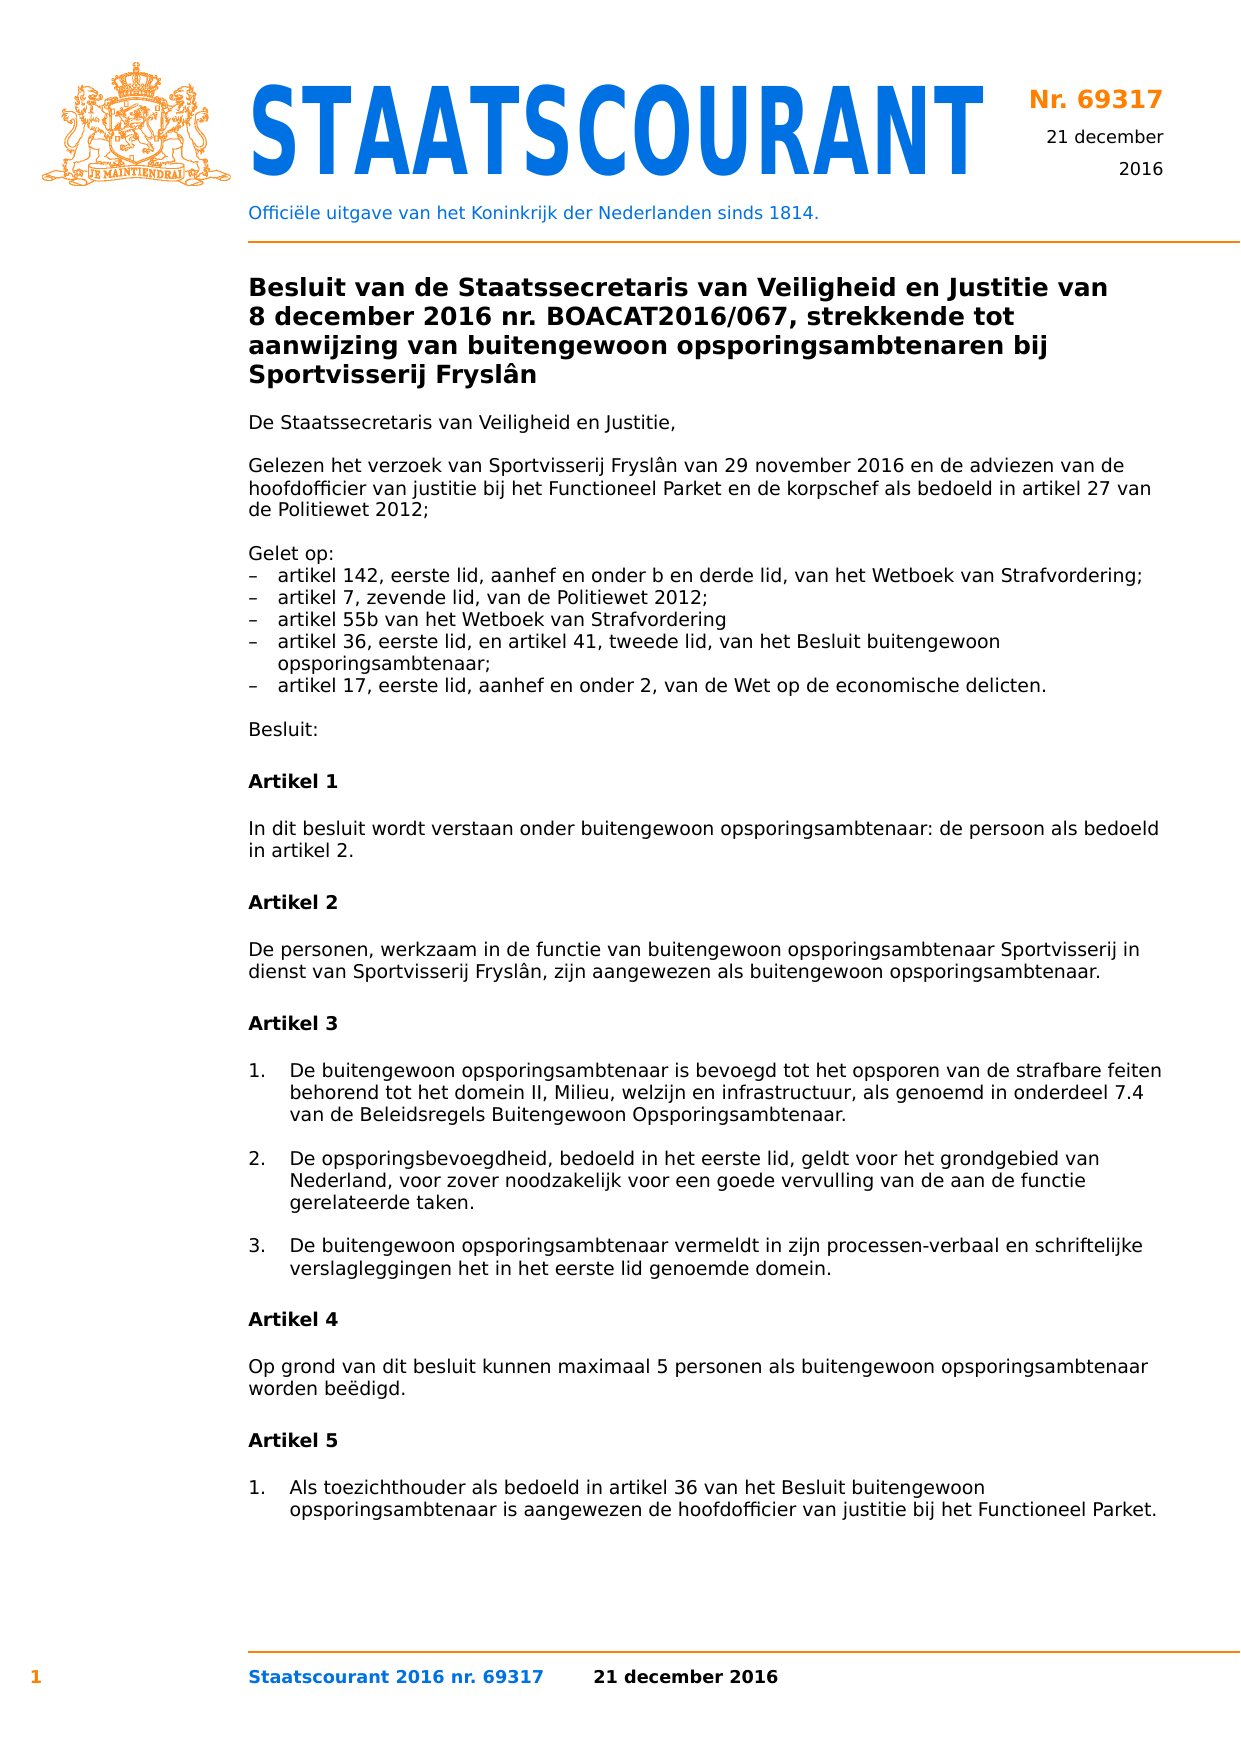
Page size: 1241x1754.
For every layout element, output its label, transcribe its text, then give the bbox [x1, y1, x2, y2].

text De Staatssecretaris van Veiligheid en Justitie, [248, 412, 1163, 433]
text Gelezen het verzoek van Sportvisserij Fryslân van 29 november 2016 en de adviezen van de hoofdofficier van justitie bij het Functioneel Parket en de korpschef als bedoeld in artikel 27 van de Politiewet 2012; [248, 455, 1163, 521]
text 2. De opsporingsbevoegdheid, bedoeld in het eerste lid, geldt voor het grondgebied van Nederland, voor zover noodzakelijk voor een goede vervulling van de aan de functie gerelateerde taken. [248, 1148, 1163, 1213]
subtitle Besluit van de Staatssecretaris van Veiligheid en Justitie van 8 december 2016 nr. BOACAT2016/067, strekkende tot aanwijzing van buitengewoon opsporingsambtenaren bij Sportvisserij Fryslân [248, 273, 1163, 390]
subtitle Artikel 4 [248, 1309, 1163, 1331]
subtitle Artikel 1 [248, 771, 1163, 793]
text Gelet op: [248, 543, 1163, 565]
text Besluit: [248, 719, 1163, 741]
text – artikel 55b van het Wetboek van Strafvordering [248, 609, 1163, 631]
subtitle Artikel 5 [248, 1430, 1163, 1452]
table_header STAATSCOURANT [248, 62, 998, 203]
text – artikel 142, eerste lid, aanhef en onder b en derde lid, van het Wetboek van Strafvordering; [248, 565, 1163, 587]
subtitle Artikel 2 [248, 892, 1163, 914]
table_cell Officiële uitgave van het Koninkrijk der Nederlanden sinds 1814. [248, 203, 1240, 241]
picture [41, 62, 231, 186]
text De personen, werkzaam in de functie van buitengewoon opsporingsambtenaar Sportvisserij in dienst van Sportvisserij Fryslân, zijn aangewezen als buitengewoon opsporingsambtenaar. [248, 939, 1163, 983]
text Op grond van dit besluit kunnen maximaal 5 personen als buitengewoon opsporingsambtenaar worden beëdigd. [248, 1356, 1163, 1400]
text In dit besluit wordt verstaan onder buitengewoon opsporingsambtenaar: de persoon als bedoeld in artikel 2. [248, 818, 1163, 862]
text – artikel 17, eerste lid, aanhef en onder 2, van de Wet op de economische delicten. [248, 675, 1163, 697]
text – artikel 7, zevende lid, van de Politiewet 2012; [248, 587, 1163, 609]
table_header [25, 62, 248, 241]
text 1. Als toezichthouder als bedoeld in artikel 36 van het Besluit buitengewoon opsporingsambtenaar is aangewezen de hoofdofficier van justitie bij het Functioneel Parket. [248, 1477, 1163, 1521]
text 3. De buitengewoon opsporingsambtenaar vermeldt in zijn processen-verbaal en schriftelijke verslagleggingen het in het eerste lid genoemde domein. [248, 1235, 1163, 1279]
subtitle Artikel 3 [248, 1013, 1163, 1035]
text – artikel 36, eerste lid, en artikel 41, tweede lid, van het Besluit buitengewoon opsporingsambtenaar; [248, 631, 1163, 675]
table_cell 2016 [998, 153, 1240, 203]
text 1. De buitengewoon opsporingsambtenaar is bevoegd tot het opsporen van de strafbare feiten behorend tot het domein II, Milieu, welzijn en infrastructuur, als genoemd in onderdeel 7.4 van de Beleidsregels Buitengewoon Opsporingsambtenaar. [248, 1060, 1163, 1126]
table_cell 21 december [998, 121, 1240, 153]
table_header Nr. 69317 [998, 62, 1240, 121]
